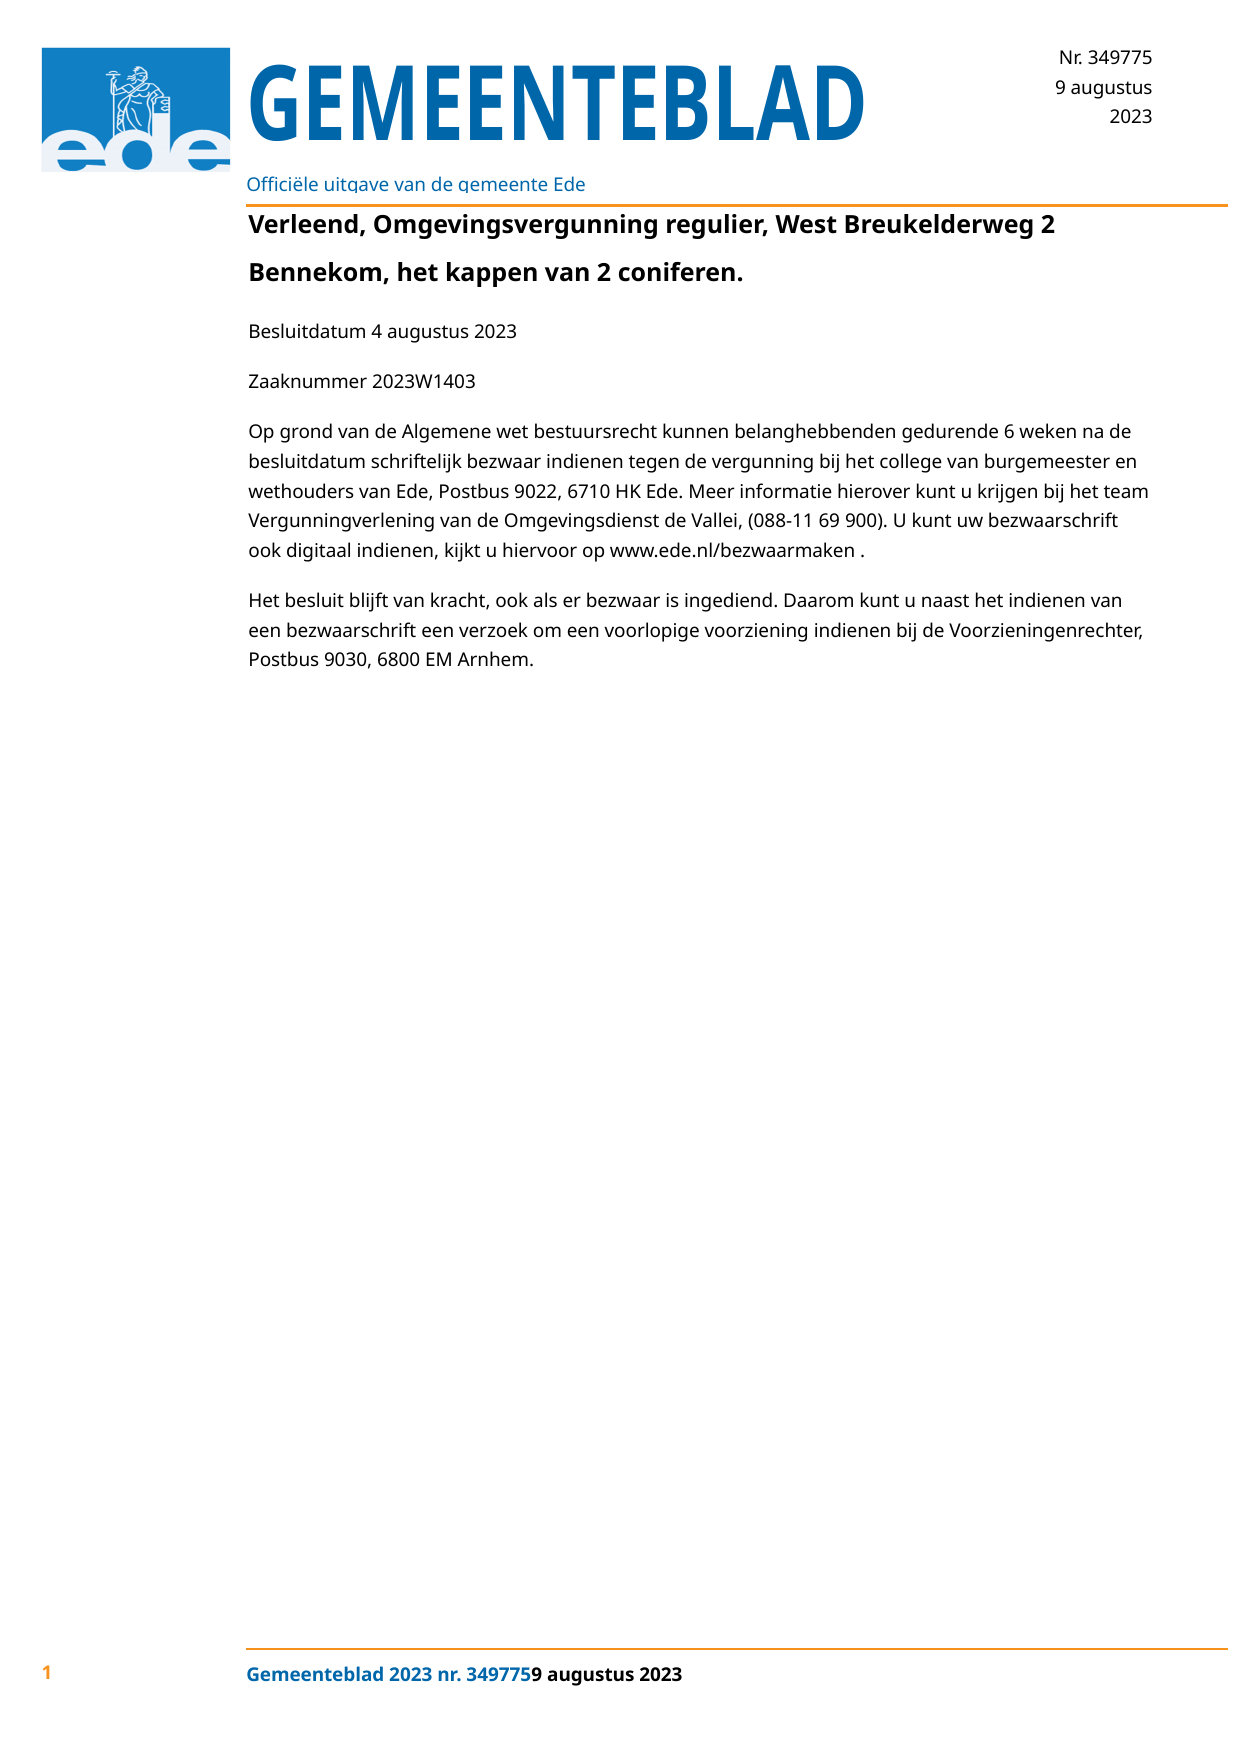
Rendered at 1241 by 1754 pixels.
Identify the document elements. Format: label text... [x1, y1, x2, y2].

text Zaaknummer 2023W1403 [248, 368, 1152, 394]
text Het besluit blijft van kracht, ook als er bezwaar is ingediend. Daarom kunt u naast het indienen van een bezwaarschrift een verzoek om een voorlopige voorziening indienen bij de Voorzieningenrechter, Postbus 9030, 6800 EM Arnhem. [248, 587, 1152, 672]
text Verleend, Omgevingsvergunning regulier, West Breukelderweg 2 Bennekom, het kappen van 2 coniferen. [248, 207, 1152, 288]
text Besluitdatum 4 augustus 2023 [248, 318, 1152, 344]
picture [41, 47, 231, 172]
text Op grond van de Algemene wet bestuursrecht kunnen belanghebbenden gedurende 6 weken na de besluitdatum schriftelijk bezwaar indienen tegen de vergunning bij het college van burgemeester en wethouders van Ede, Postbus 9022, 6710 HK Ede. Meer informatie hierover kunt u krijgen bij het team Vergunningverlening van de Omgevingsdienst de Vallei, (088-11 69 900). U kunt uw bezwaarschrift ook digitaal indienen, kijkt u hiervoor op www.ede.nl/bezwaarmaken . [248, 419, 1152, 563]
